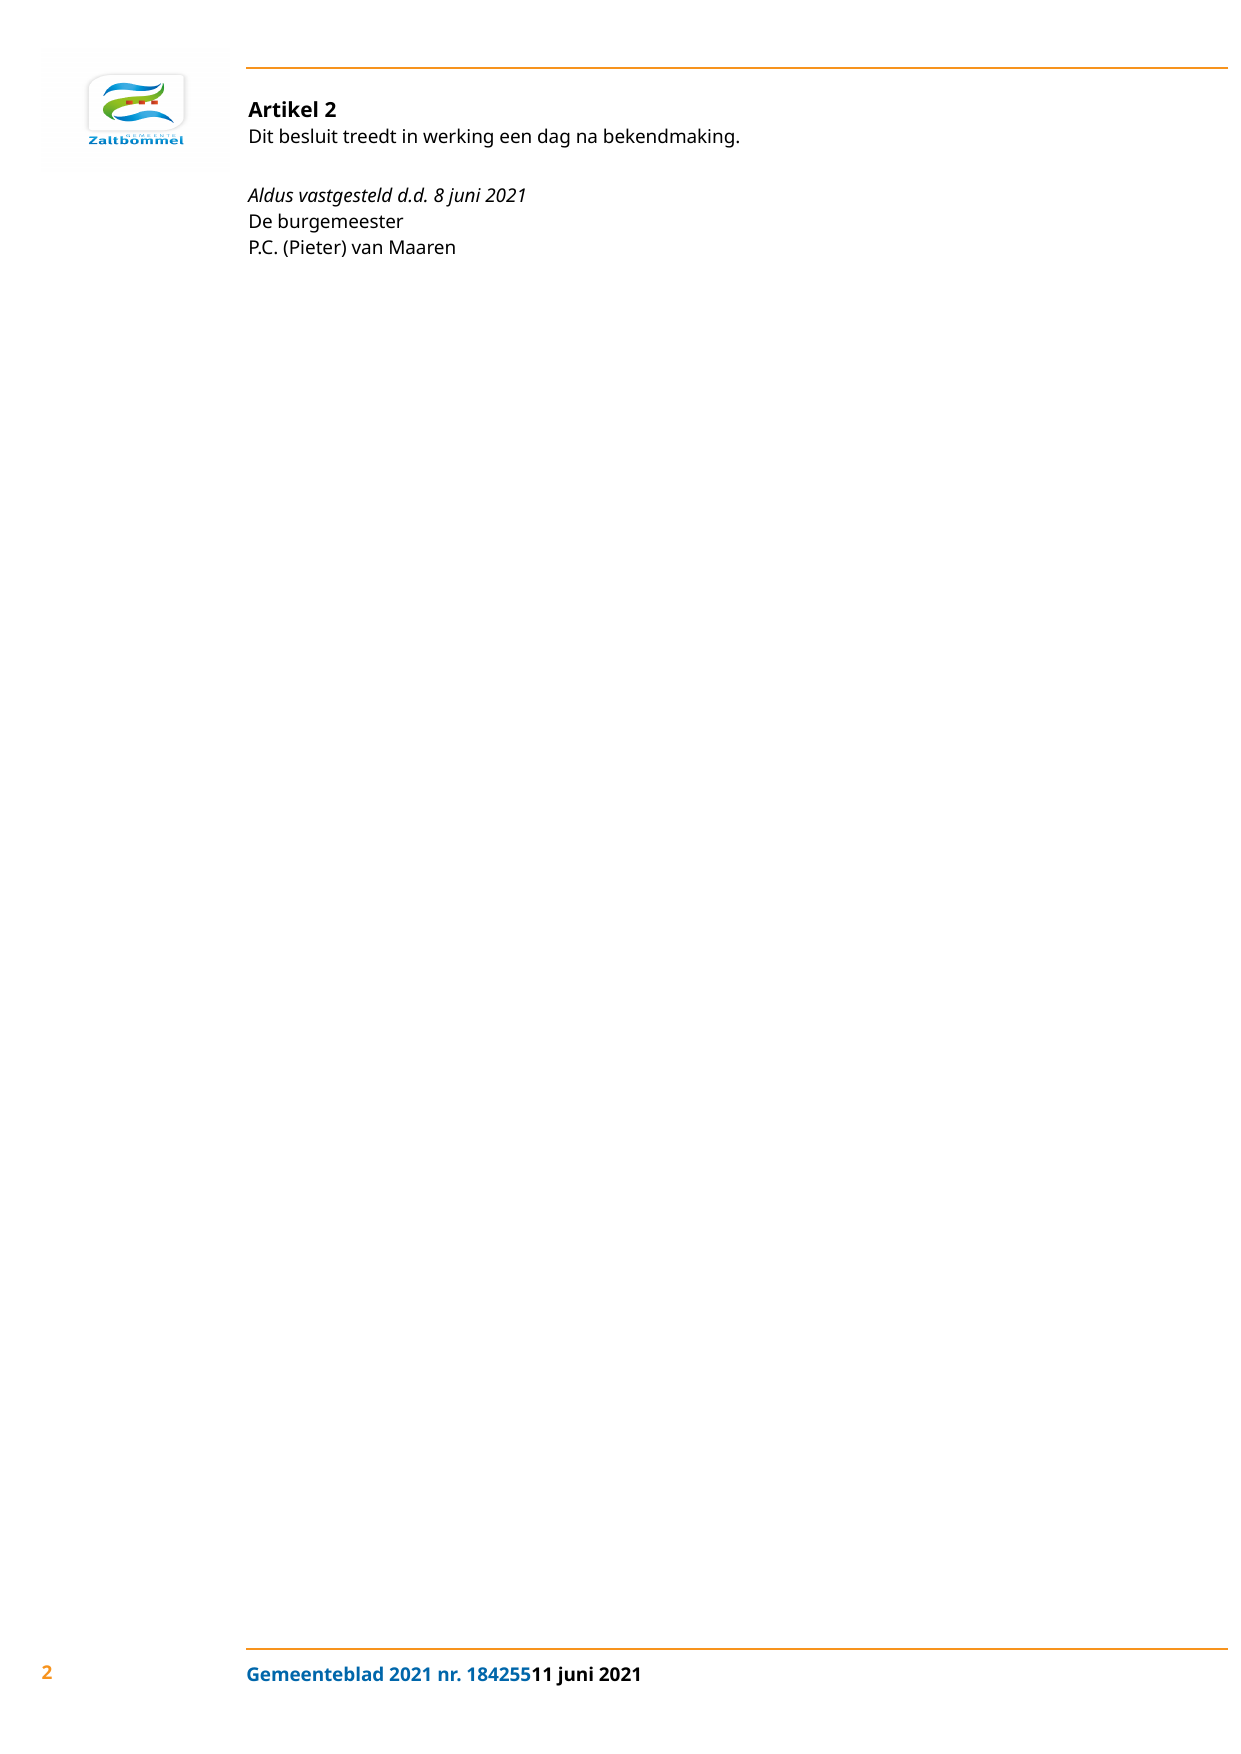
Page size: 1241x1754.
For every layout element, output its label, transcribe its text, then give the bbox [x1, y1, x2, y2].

text P.C. (Pieter) van Maaren [248, 234, 1152, 259]
text Aldus vastgesteld d.d. 8 juni 2021 [248, 182, 1152, 208]
text Dit besluit treedt in werking een dag na bekendmaking. [248, 123, 1152, 149]
text Artikel 2 [248, 95, 1152, 123]
text De burgemeester [248, 208, 1152, 234]
picture [41, 47, 231, 172]
